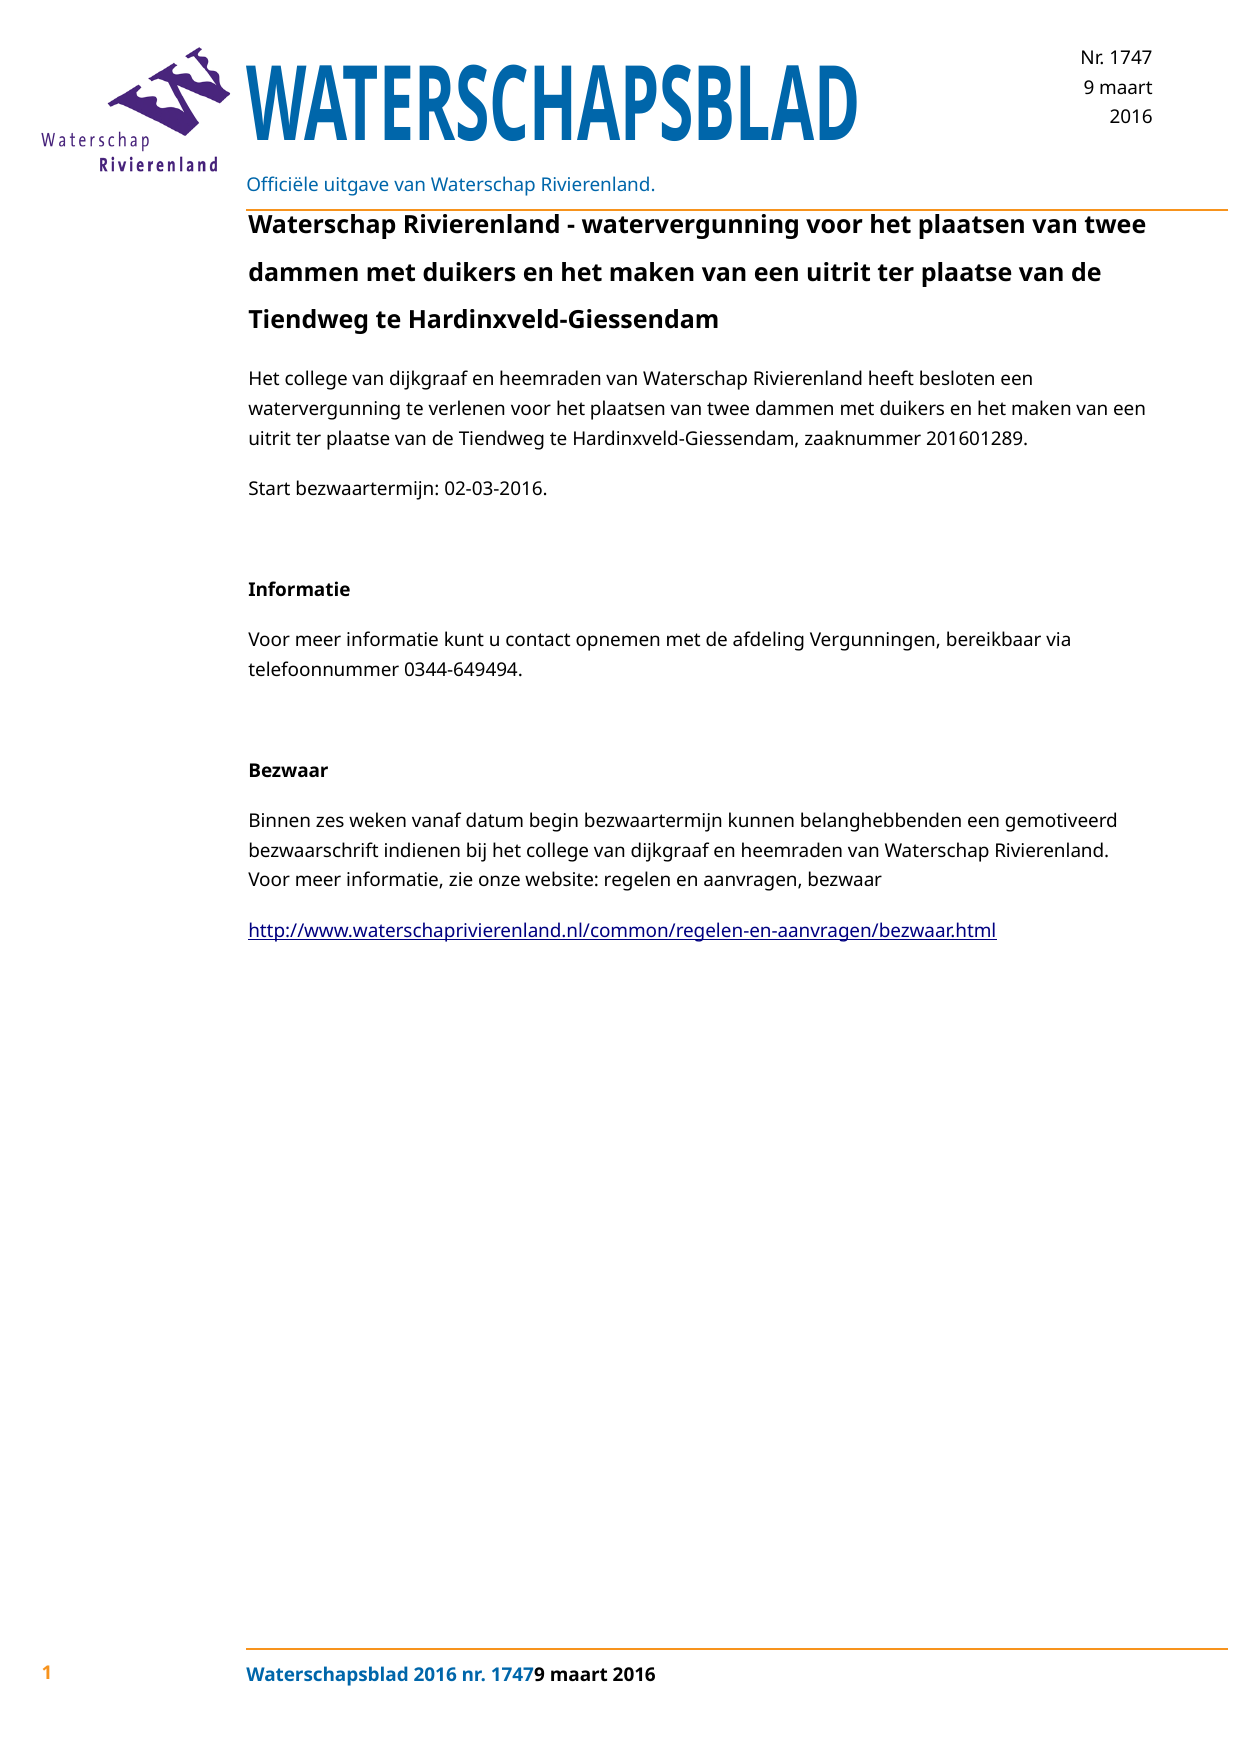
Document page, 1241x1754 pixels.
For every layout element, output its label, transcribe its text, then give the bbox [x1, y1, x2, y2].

text Bezwaar [248, 757, 1152, 782]
picture [41, 47, 231, 172]
text Waterschap Rivierenland - watervergunning voor het plaatsen van twee dammen met duikers en het maken van een uitrit ter plaatse van de Tiendweg te Hardinxveld-Giessendam [248, 211, 1152, 336]
text Binnen zes weken vanaf datum begin bezwaartermijn kunnen belanghebbenden een gemotiveerd bezwaarschrift indienen bij het college van dijkgraaf en heemraden van Waterschap Rivierenland. Voor meer informatie, zie onze website: regelen en aanvragen, bezwaar [248, 807, 1152, 892]
text http://www.waterschaprivierenland.nl/common/regelen-en-aanvragen/bezwaar.html [248, 917, 1152, 942]
text Voor meer informatie kunt u contact opnemen met de afdeling Vergunningen, bereikbaar via telefoonnummer 0344-649494. [248, 626, 1152, 682]
text Start bezwaartermijn: 02-03-2016. [248, 475, 1152, 501]
text Informatie [248, 576, 1152, 602]
text Het college van dijkgraaf en heemraden van Waterschap Rivierenland heeft besloten een watervergunning te verlenen voor het plaatsen van twee dammen met duikers en het maken van een uitrit ter plaatse van de Tiendweg te Hardinxveld-Giessendam, zaaknummer 201601289. [248, 366, 1152, 450]
